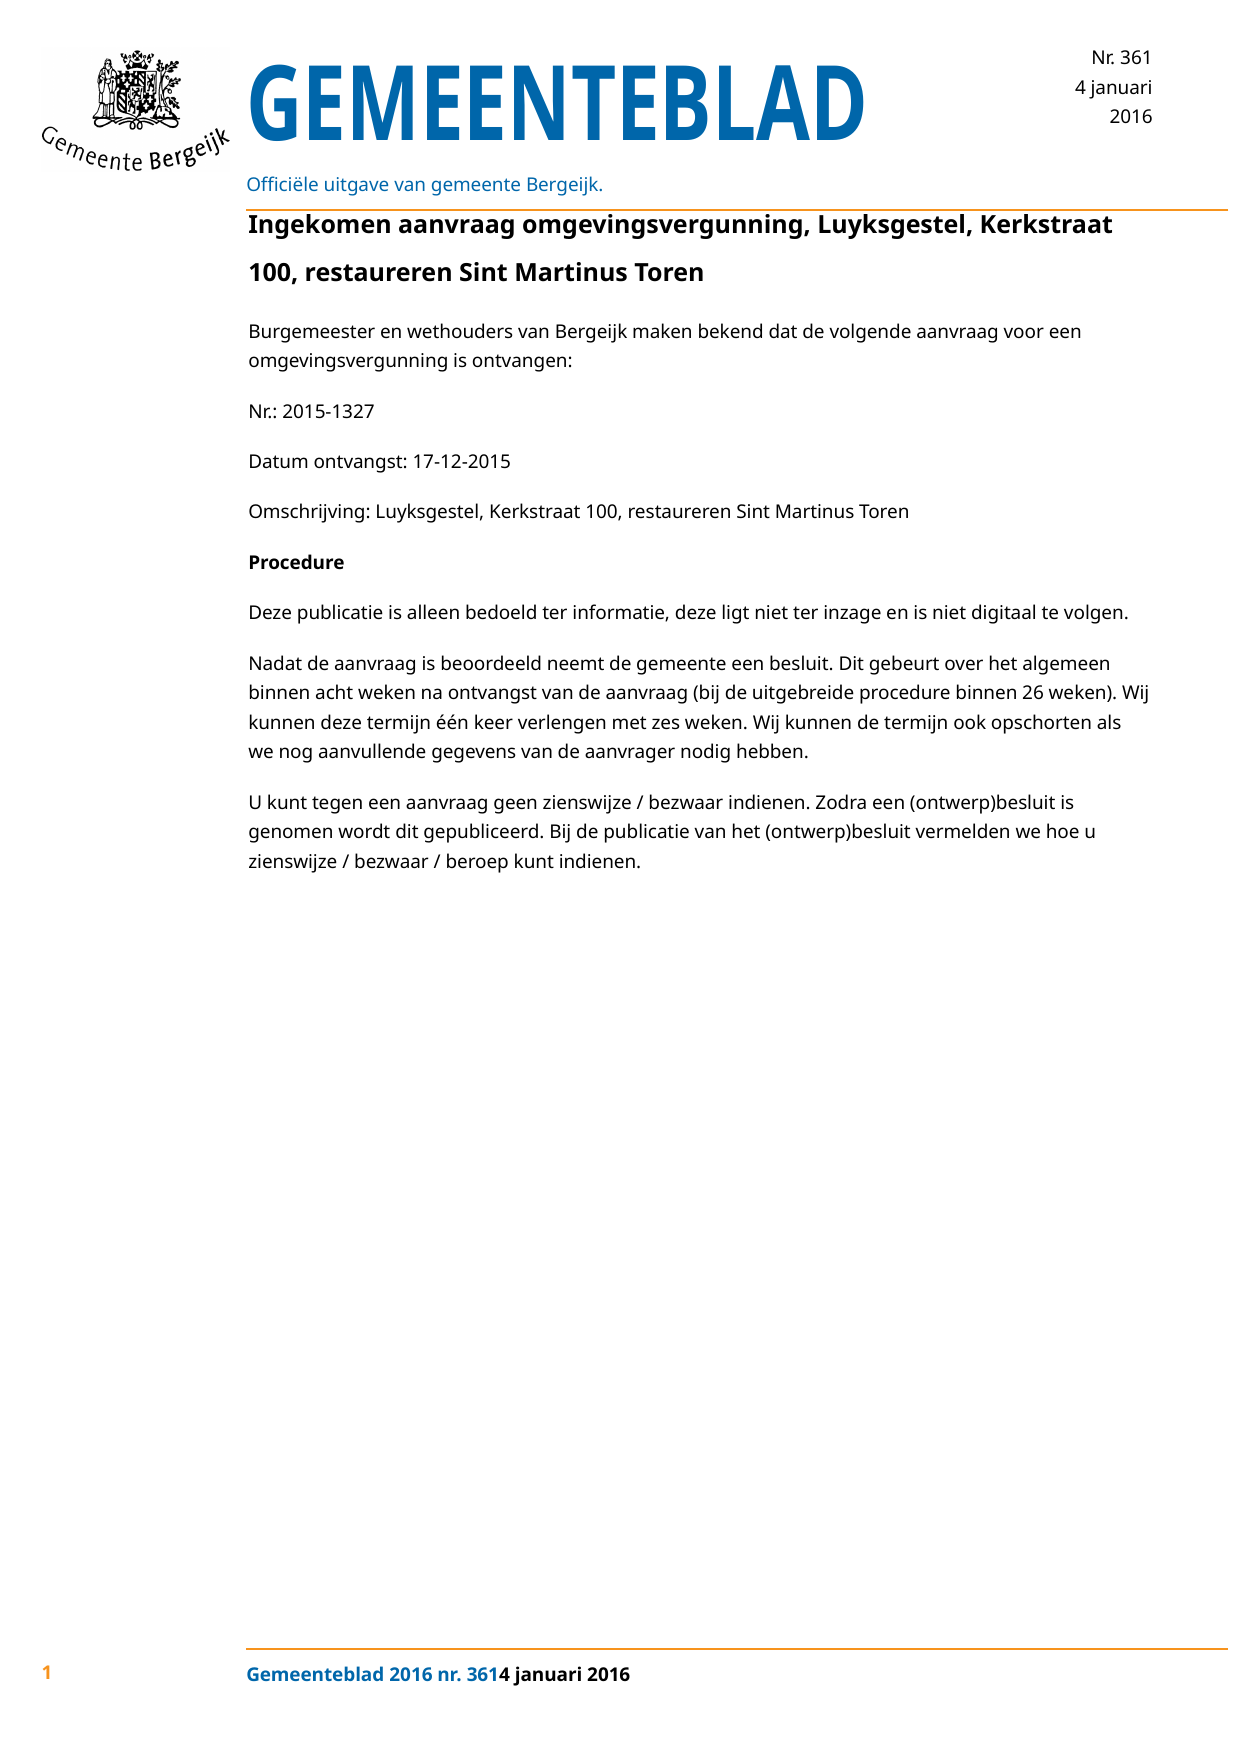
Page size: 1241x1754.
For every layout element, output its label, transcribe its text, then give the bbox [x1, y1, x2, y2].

text Datum ontvangst: 17-12-2015 [248, 448, 1152, 474]
text U kunt tegen een aanvraag geen zienswijze / bezwaar indienen. Zodra een (ontwerp)besluit is genomen wordt dit gepubliceerd. Bij de publicatie van het (ontwerp)besluit vermelden we hoe u zienswijze / bezwaar / beroep kunt indienen. [248, 789, 1152, 874]
text Ingekomen aanvraag omgevingsvergunning, Luyksgestel, Kerkstraat 100, restaureren Sint Martinus Toren [248, 211, 1152, 288]
text Omschrijving: Luyksgestel, Kerkstraat 100, restaureren Sint Martinus Toren [248, 499, 1152, 524]
text Procedure [248, 549, 1152, 575]
text Deze publicatie is alleen bedoeld ter informatie, deze ligt niet ter inzage en is niet digitaal te volgen. [248, 599, 1152, 625]
text Burgemeester en wethouders van Bergeijk maken bekend dat de volgende aanvraag voor een omgevingsvergunning is ontvangen: [248, 318, 1152, 373]
text Nr.: 2015-1327 [248, 398, 1152, 424]
picture [41, 47, 231, 172]
text Nadat de aanvraag is beoordeeld neemt de gemeente een besluit. Dit gebeurt over het algemeen binnen acht weken na ontvangst van de aanvraag (bij de uitgebreide procedure binnen 26 weken). Wij kunnen deze termijn één keer verlengen met zes weken. Wij kunnen de termijn ook opschorten als we nog aanvullende gegevens van de aanvrager nodig hebben. [248, 650, 1152, 764]
